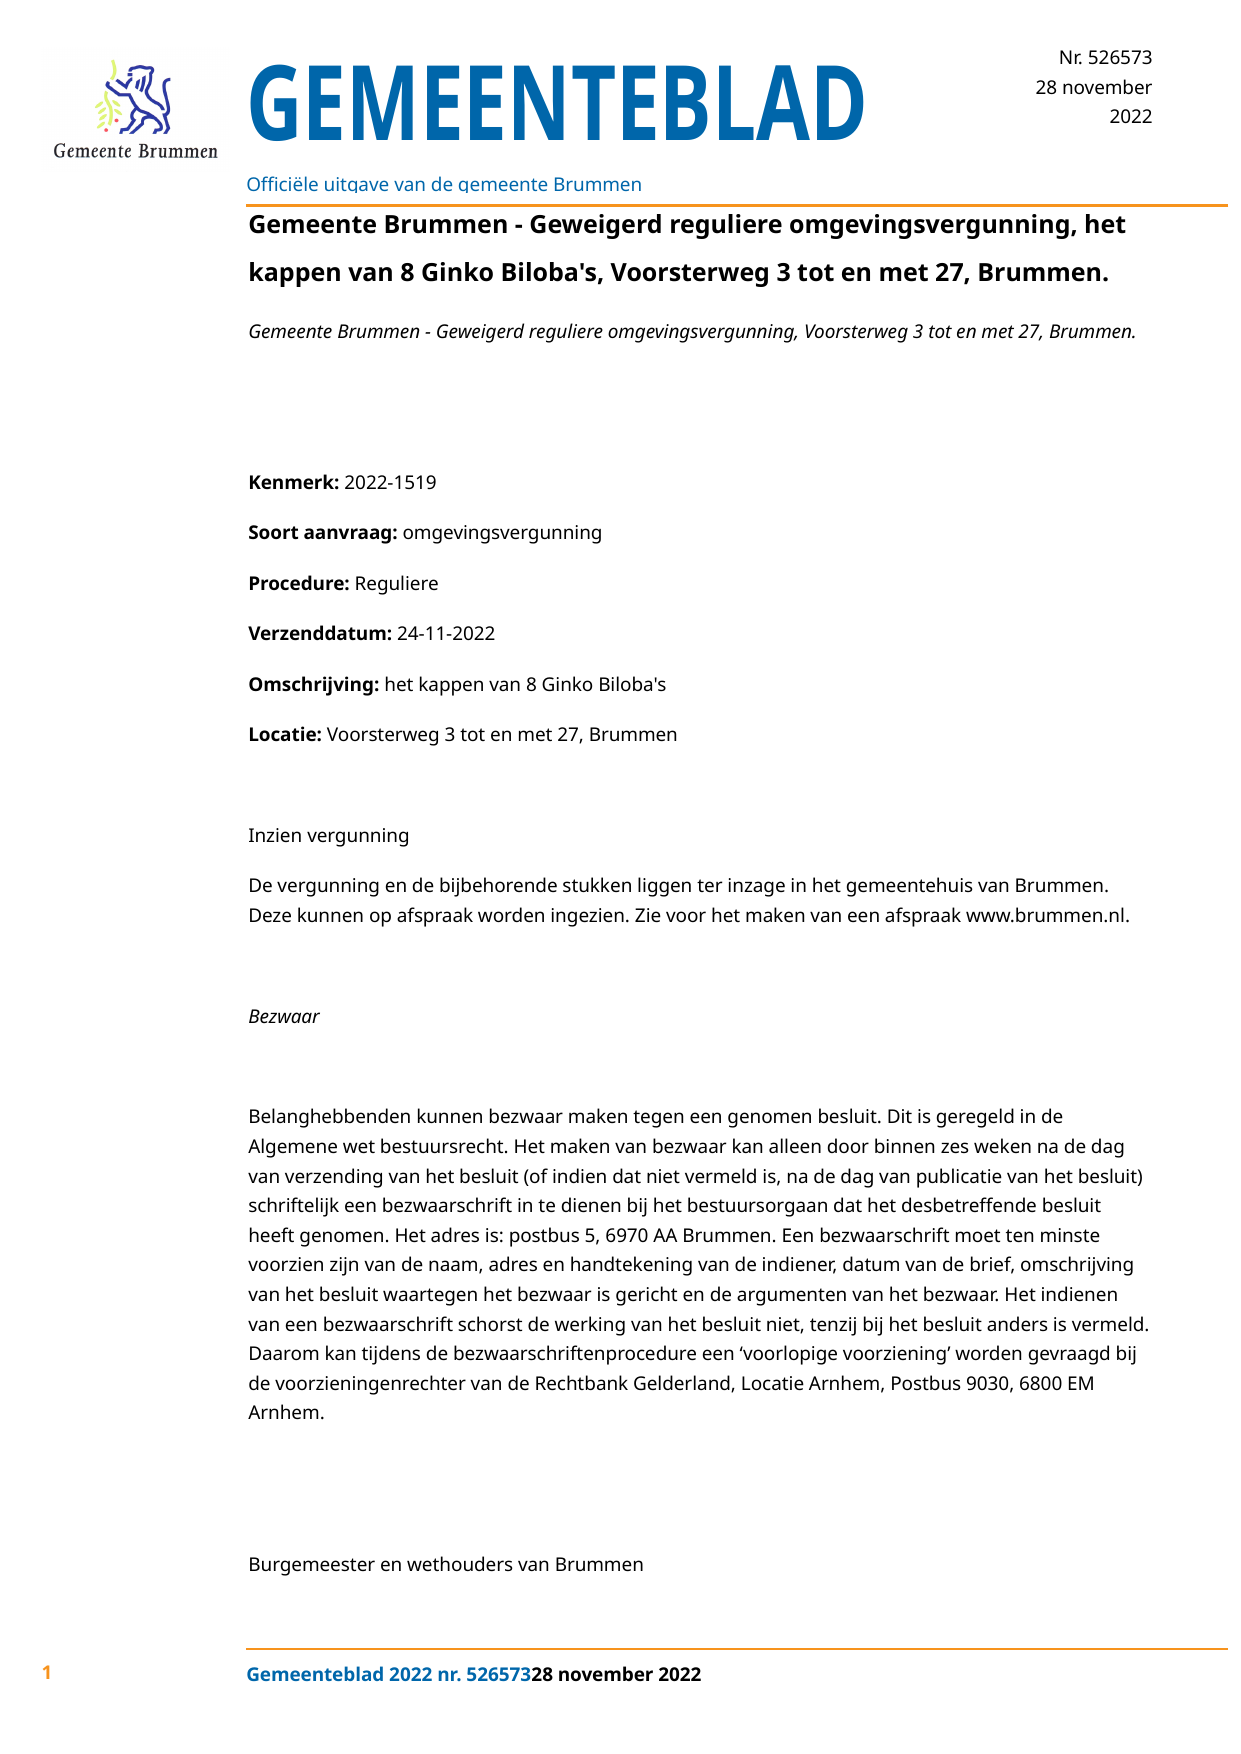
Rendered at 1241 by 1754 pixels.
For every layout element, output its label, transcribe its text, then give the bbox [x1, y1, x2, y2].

text Locatie: Voorsterweg 3 tot en met 27, Brummen [248, 721, 1152, 747]
text Soort aanvraag: omgevingsvergunning [248, 519, 1152, 545]
text Inzien vergunning [248, 822, 1152, 848]
text Burgemeester en wethouders van Brummen [248, 1551, 1152, 1577]
text Omschrijving: het kappen van 8 Ginko Biloba's [248, 671, 1152, 697]
text Kenmerk: 2022-1519 [248, 469, 1152, 495]
text Bezwaar [248, 1003, 1152, 1029]
text Verzenddatum: 24-11-2022 [248, 620, 1152, 646]
text Procedure: Reguliere [248, 570, 1152, 596]
text De vergunning en de bijbehorende stukken liggen ter inzage in het gemeentehuis van Brummen. Deze kunnen op afspraak worden ingezien. Zie voor het maken van een afspraak www.brummen.nl. [248, 872, 1152, 928]
picture [41, 47, 231, 172]
text Gemeente Brummen - Geweigerd reguliere omgevingsvergunning, Voorsterweg 3 tot en met 27, Brummen. [248, 318, 1152, 344]
text Gemeente Brummen - Geweigerd reguliere omgevingsvergunning, het kappen van 8 Ginko Biloba's, Voorsterweg 3 tot en met 27, Brummen. [248, 207, 1152, 288]
text Belanghebbenden kunnen bezwaar maken tegen een genomen besluit. Dit is geregeld in de Algemene wet bestuursrecht. Het maken van bezwaar kan alleen door binnen zes weken na de dag van verzending van het besluit (of indien dat niet vermeld is, na de dag van publicatie van het besluit) schriftelijk een bezwaarschrift in te dienen bij het bestuursorgaan dat het desbetreffende besluit heeft genomen. Het adres is: postbus 5, 6970 AA Brummen. Een bezwaarschrift moet ten minste voorzien zijn van de naam, adres en handtekening van de indiener, datum van de brief, omschrijving van het besluit waartegen het bezwaar is gericht en de argumenten van het bezwaar. Het indienen van een bezwaarschrift schorst de werking van het besluit niet, tenzij bij het besluit anders is vermeld. Daarom kan tijdens de bezwaarschriftenprocedure een ‘voorlopige voorziening’ worden gevraagd bij de voorzieningenrechter van de Rechtbank Gelderland, Locatie Arnhem, Postbus 9030, 6800 EM Arnhem. [248, 1104, 1152, 1425]
